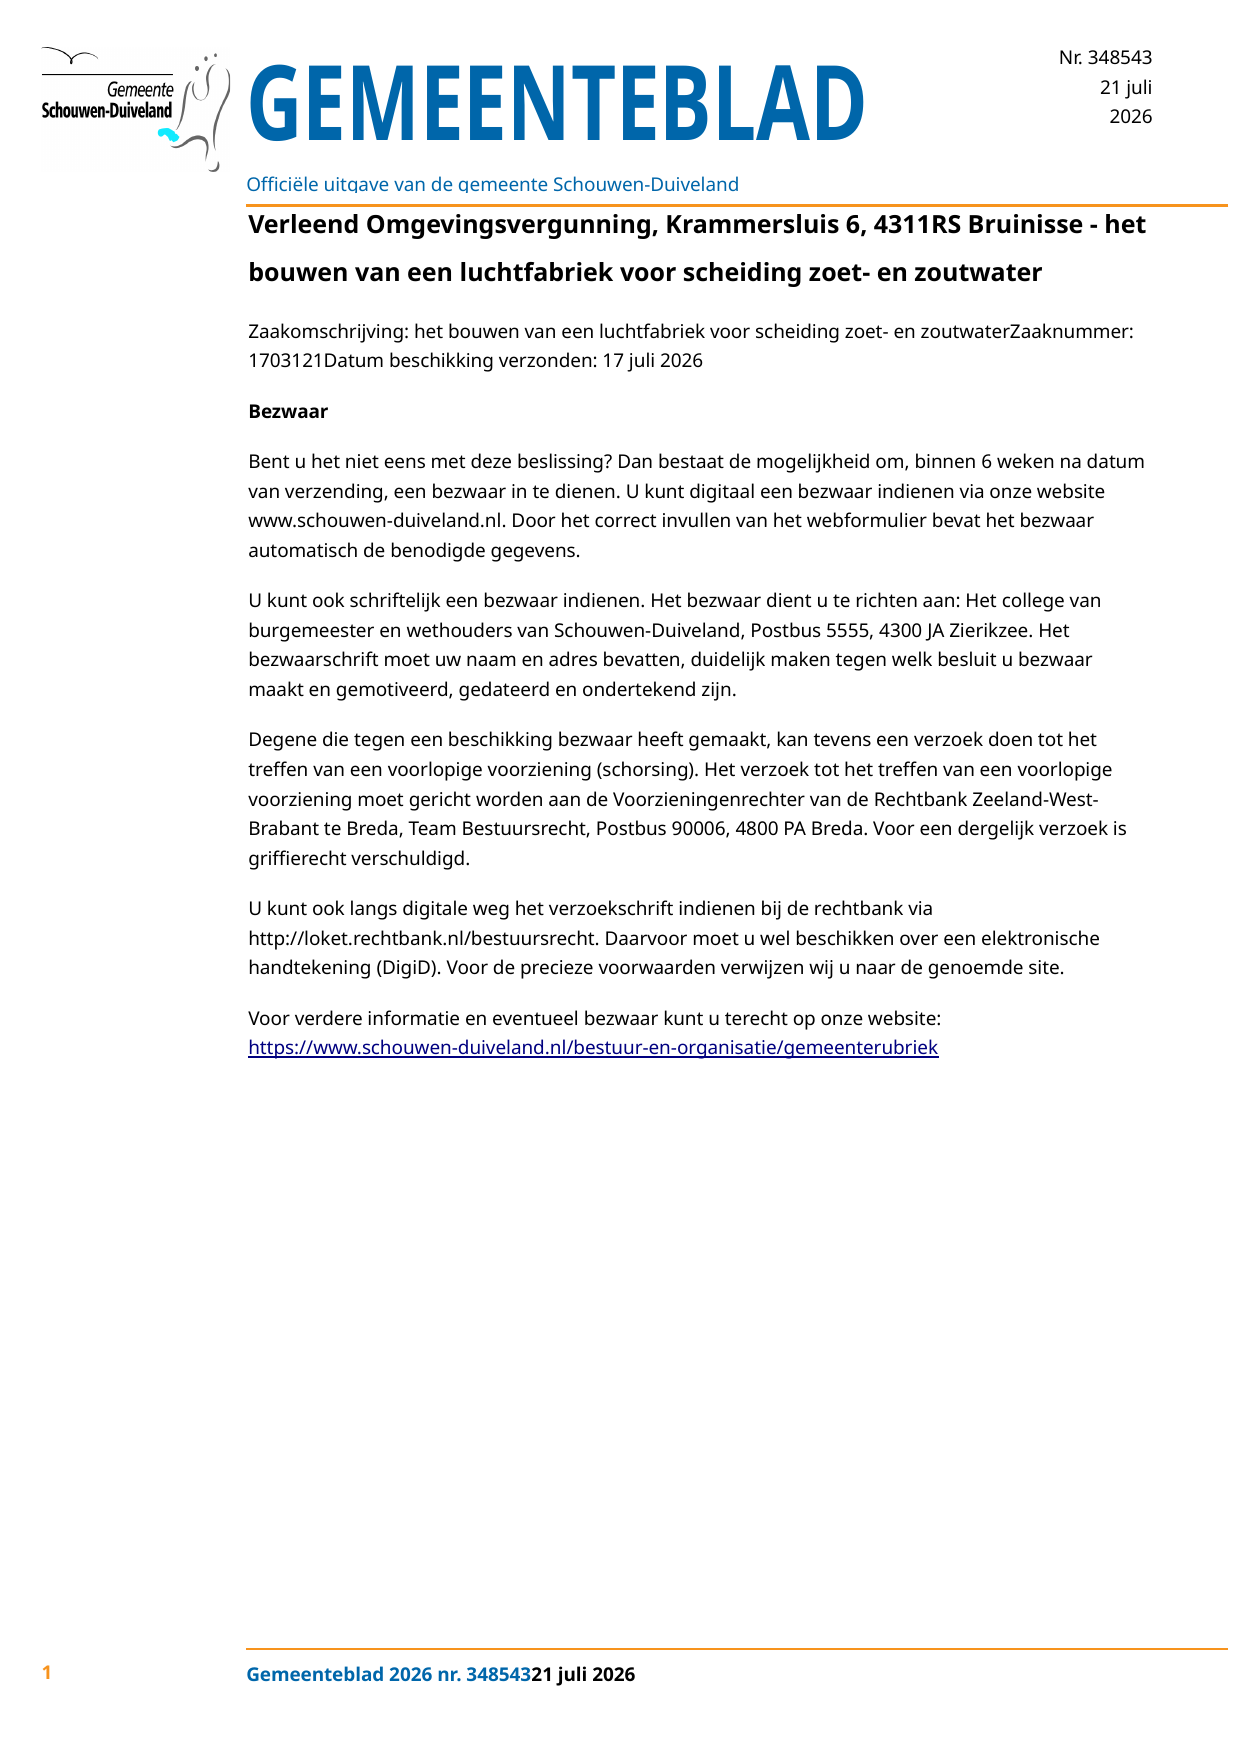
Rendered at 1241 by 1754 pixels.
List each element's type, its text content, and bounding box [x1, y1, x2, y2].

text U kunt ook schriftelijk een bezwaar indienen. Het bezwaar dient u te richten aan: Het college van burgemeester en wethouders van Schouwen-Duiveland, Postbus 5555, 4300 JA Zierikzee. Het bezwaarschrift moet uw naam en adres bevatten, duidelijk maken tegen welk besluit u bezwaar maakt en gemotiveerd, gedateerd en ondertekend zijn. [248, 587, 1152, 702]
picture [41, 47, 231, 172]
text Bezwaar [248, 398, 1152, 424]
text U kunt ook langs digitale weg het verzoekschrift indienen bij de rechtbank via http://loket.rechtbank.nl/bestuursrecht. Daarvoor moet u wel beschikken over een elektronische handtekening (DigiD). Voor de precieze voorwaarden verwijzen wij u naar de genoemde site. [248, 895, 1152, 980]
text Bent u het niet eens met deze beslissing? Dan bestaat de mogelijkheid om, binnen 6 weken na datum van verzending, een bezwaar in te dienen. U kunt digitaal een bezwaar indienen via onze website www.schouwen-duiveland.nl. Door het correct invullen van het webformulier bevat het bezwaar automatisch de benodigde gegevens. [248, 448, 1152, 563]
text Degene die tegen een beschikking bezwaar heeft gemaakt, kan tevens een verzoek doen tot het treffen van een voorlopige voorziening (schorsing). Het verzoek tot het treffen van een voorlopige voorziening moet gericht worden aan de Voorzieningenrechter van de Rechtbank Zeeland-West-Brabant te Breda, Team Bestuursrecht, Postbus 90006, 4800 PA Breda. Voor een dergelijk verzoek is griffierecht verschuldigd. [248, 727, 1152, 871]
text Voor verdere informatie en eventueel bezwaar kunt u terecht op onze website: https://www.schouwen-duiveland.nl/bestuur-en-organisatie/gemeenterubriek [248, 1005, 1152, 1060]
text Zaakomschrijving: het bouwen van een luchtfabriek voor scheiding zoet- en zoutwaterZaaknummer: 1703121Datum beschikking verzonden: 17 juli 2026 [248, 318, 1152, 373]
text Verleend Omgevingsvergunning, Krammersluis 6, 4311RS Bruinisse - het bouwen van een luchtfabriek voor scheiding zoet- en zoutwater [248, 207, 1152, 288]
